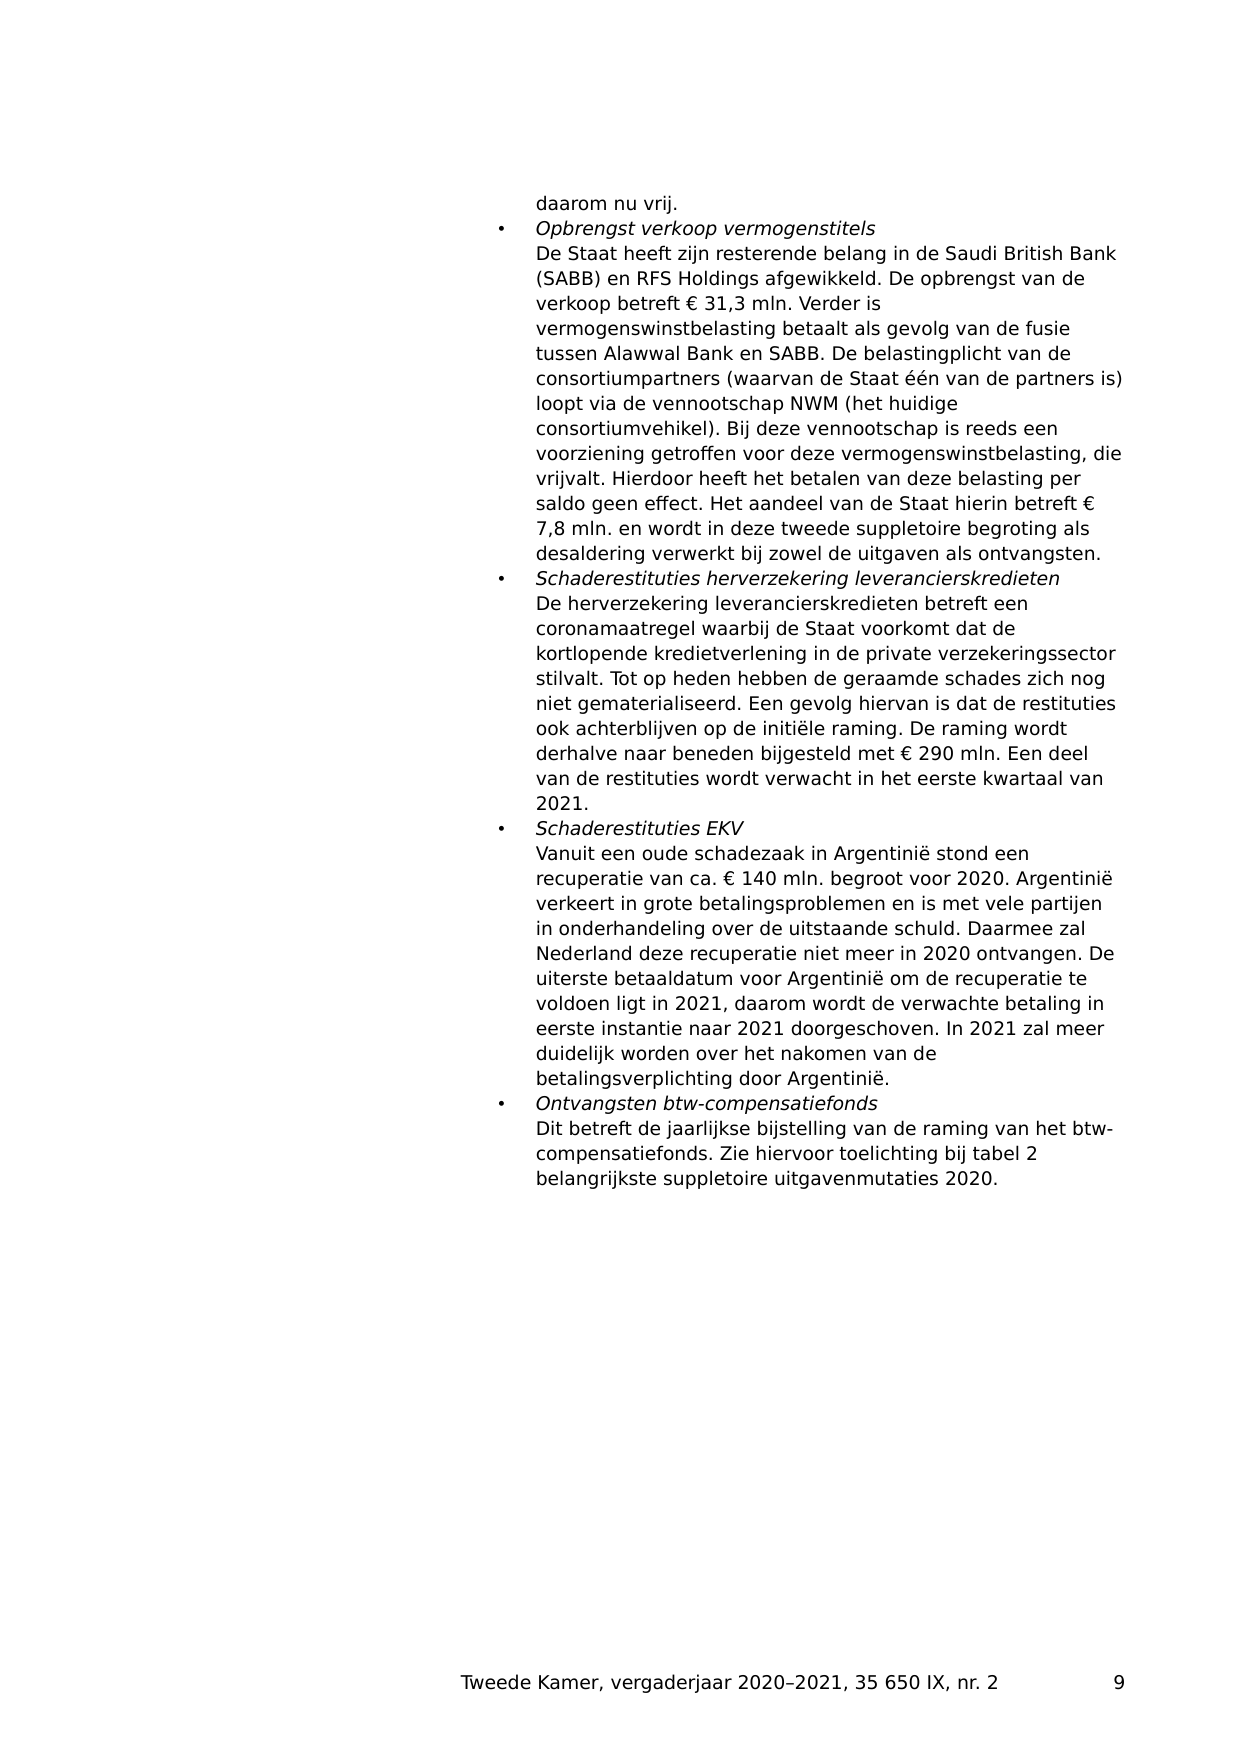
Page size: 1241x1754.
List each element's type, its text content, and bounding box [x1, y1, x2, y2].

list De herverzekering leverancierskredieten betreft een coronamaatregel waarbij de Staat voorkomt dat de kortlopende kredietverlening in de private verzekeringssector stilvalt. Tot op heden hebben de geraamde schades zich nog niet gematerialiseerd. Een gevolg hiervan is dat de restituties ook achterblijven op de initiële raming. De raming wordt derhalve naar beneden bijgesteld met € 290 mln. Een deel van de restituties wordt verwacht in het eerste kwartaal van 2021. [498, 591, 1125, 816]
list daarom nu vrij. [498, 191, 1125, 216]
list Schaderestituties herverzekering leverancierskredieten [498, 566, 1125, 591]
list Schaderestituties EKV [498, 816, 1125, 841]
list Dit betreft de jaarlijkse bijstelling van de raming van het btw-compensatiefonds. Zie hiervoor toelichting bij tabel 2 belangrijkste suppletoire uitgavenmutaties 2020. [498, 1116, 1125, 1191]
list De Staat heeft zijn resterende belang in de Saudi British Bank (SABB) en RFS Holdings afgewikkeld. De opbrengst van de verkoop betreft € 31,3 mln. Verder is vermogenswinstbelasting betaalt als gevolg van de fusie tussen Alawwal Bank en SABB. De belastingplicht van de consortiumpartners (waarvan de Staat één van de partners is) loopt via de vennootschap NWM (het huidige consortiumvehikel). Bij deze vennootschap is reeds een voorziening getroffen voor deze vermogenswinstbelasting, die vrijvalt. Hierdoor heeft het betalen van deze belasting per saldo geen effect. Het aandeel van de Staat hierin betreft € 7,8 mln. en wordt in deze tweede suppletoire begroting als desaldering verwerkt bij zowel de uitgaven als ontvangsten. [498, 241, 1125, 566]
list Vanuit een oude schadezaak in Argentinië stond een recuperatie van ca. € 140 mln. begroot voor 2020. Argentinië verkeert in grote betalingsproblemen en is met vele partijen in onderhandeling over de uitstaande schuld. Daarmee zal Nederland deze recuperatie niet meer in 2020 ontvangen. De uiterste betaaldatum voor Argentinië om de recuperatie te voldoen ligt in 2021, daarom wordt de verwachte betaling in eerste instantie naar 2021 doorgeschoven. In 2021 zal meer duidelijk worden over het nakomen van de betalingsverplichting door Argentinië. [498, 841, 1125, 1091]
list Ontvangsten btw-compensatiefonds [498, 1091, 1125, 1116]
list Opbrengst verkoop vermogenstitels [498, 216, 1125, 241]
